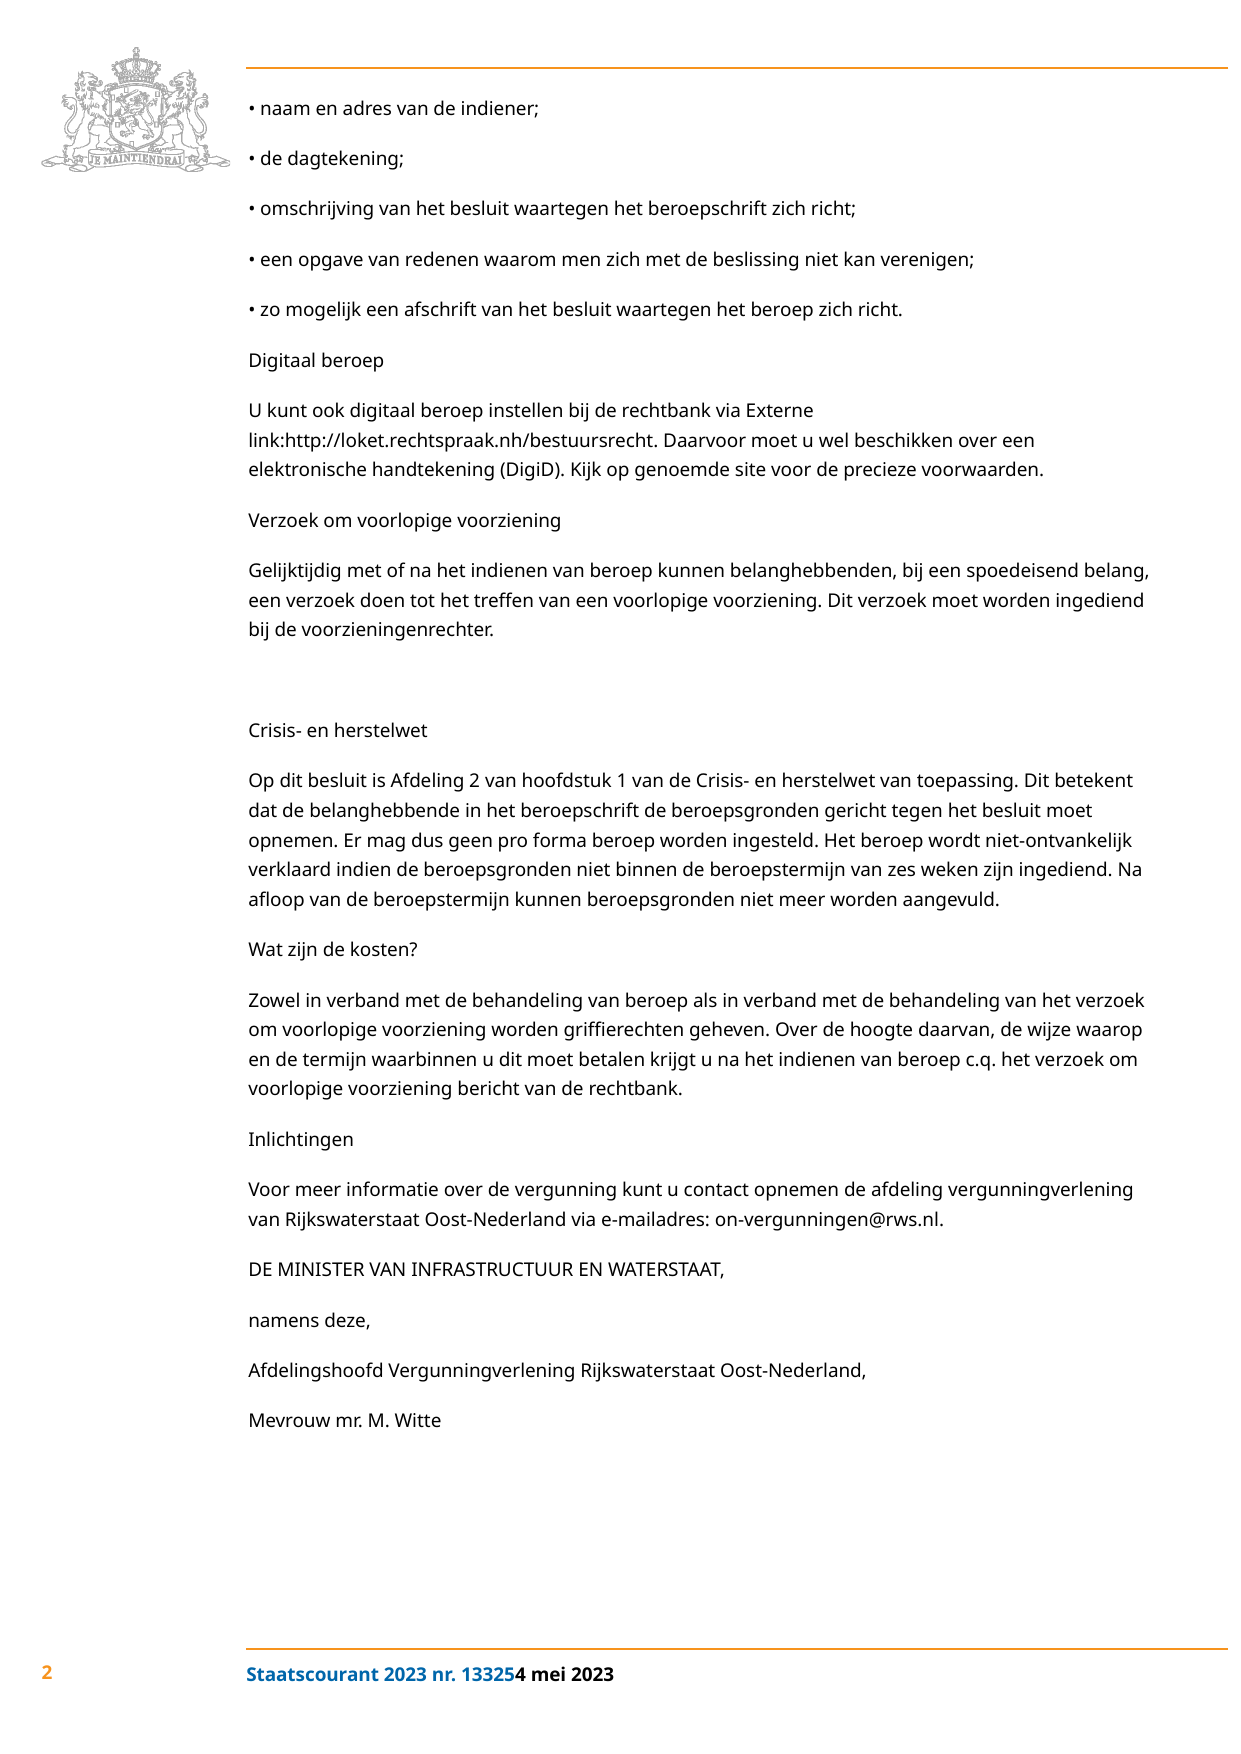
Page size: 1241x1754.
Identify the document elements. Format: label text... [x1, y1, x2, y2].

text Verzoek om voorlopige voorziening [248, 507, 1152, 533]
text • zo mogelijk een afschrift van het besluit waartegen het beroep zich richt. [248, 296, 1152, 322]
text Digitaal beroep [248, 347, 1152, 373]
text • de dagtekening; [248, 145, 1152, 171]
text DE MINISTER VAN INFRASTRUCTUUR EN WATERSTAAT, [248, 1256, 1152, 1282]
text Voor meer informatie over de vergunning kunt u contact opnemen de afdeling vergunningverlening van Rijkswaterstaat Oost-Nederland via e-mailadres: on-vergunningen@rws.nl. [248, 1176, 1152, 1232]
text Op dit besluit is Afdeling 2 van hoofdstuk 1 van de Crisis- en herstelwet van toepassing. Dit betekent dat de belanghebbende in het beroepschrift de beroepsgronden gericht tegen het besluit moet opnemen. Er mag dus geen pro forma beroep worden ingesteld. Het beroep wordt niet-ontvankelijk verklaard indien de beroepsgronden niet binnen de beroepstermijn van zes weken zijn ingediend. Na afloop van de beroepstermijn kunnen beroepsgronden niet meer worden aangevuld. [248, 768, 1152, 912]
text Afdelingshoofd Vergunningverlening Rijkswaterstaat Oost-Nederland, [248, 1357, 1152, 1383]
text • een opgave van redenen waarom men zich met de beslissing niet kan verenigen; [248, 246, 1152, 272]
text Mevrouw mr. M. Witte [248, 1408, 1152, 1433]
text • omschrijving van het besluit waartegen het beroepschrift zich richt; [248, 196, 1152, 221]
text Wat zijn de kosten? [248, 936, 1152, 962]
picture [41, 47, 231, 172]
text Inlichtingen [248, 1126, 1152, 1152]
text U kunt ook digitaal beroep instellen bij de rechtbank via Externe link:http://loket.rechtspraak.nh/bestuursrecht. Daarvoor moet u wel beschikken over een elektronische handtekening (DigiD). Kijk op genoemde site voor de precieze voorwaarden. [248, 397, 1152, 482]
text namens deze, [248, 1307, 1152, 1333]
text • naam en adres van de indiener; [248, 95, 1152, 121]
text Gelijktijdig met of na het indienen van beroep kunnen belanghebbenden, bij een spoedeisend belang, een verzoek doen tot het treffen van een voorlopige voorziening. Dit verzoek moet worden ingediend bij de voorzieningenrechter. [248, 557, 1152, 642]
text Crisis- en herstelwet [248, 717, 1152, 743]
text Zowel in verband met de behandeling van beroep als in verband met de behandeling van het verzoek om voorlopige voorziening worden griffierechten geheven. Over de hoogte daarvan, de wijze waarop en de termijn waarbinnen u dit moet betalen krijgt u na het indienen van beroep c.q. het verzoek om voorlopige voorziening bericht van de rechtbank. [248, 987, 1152, 1101]
